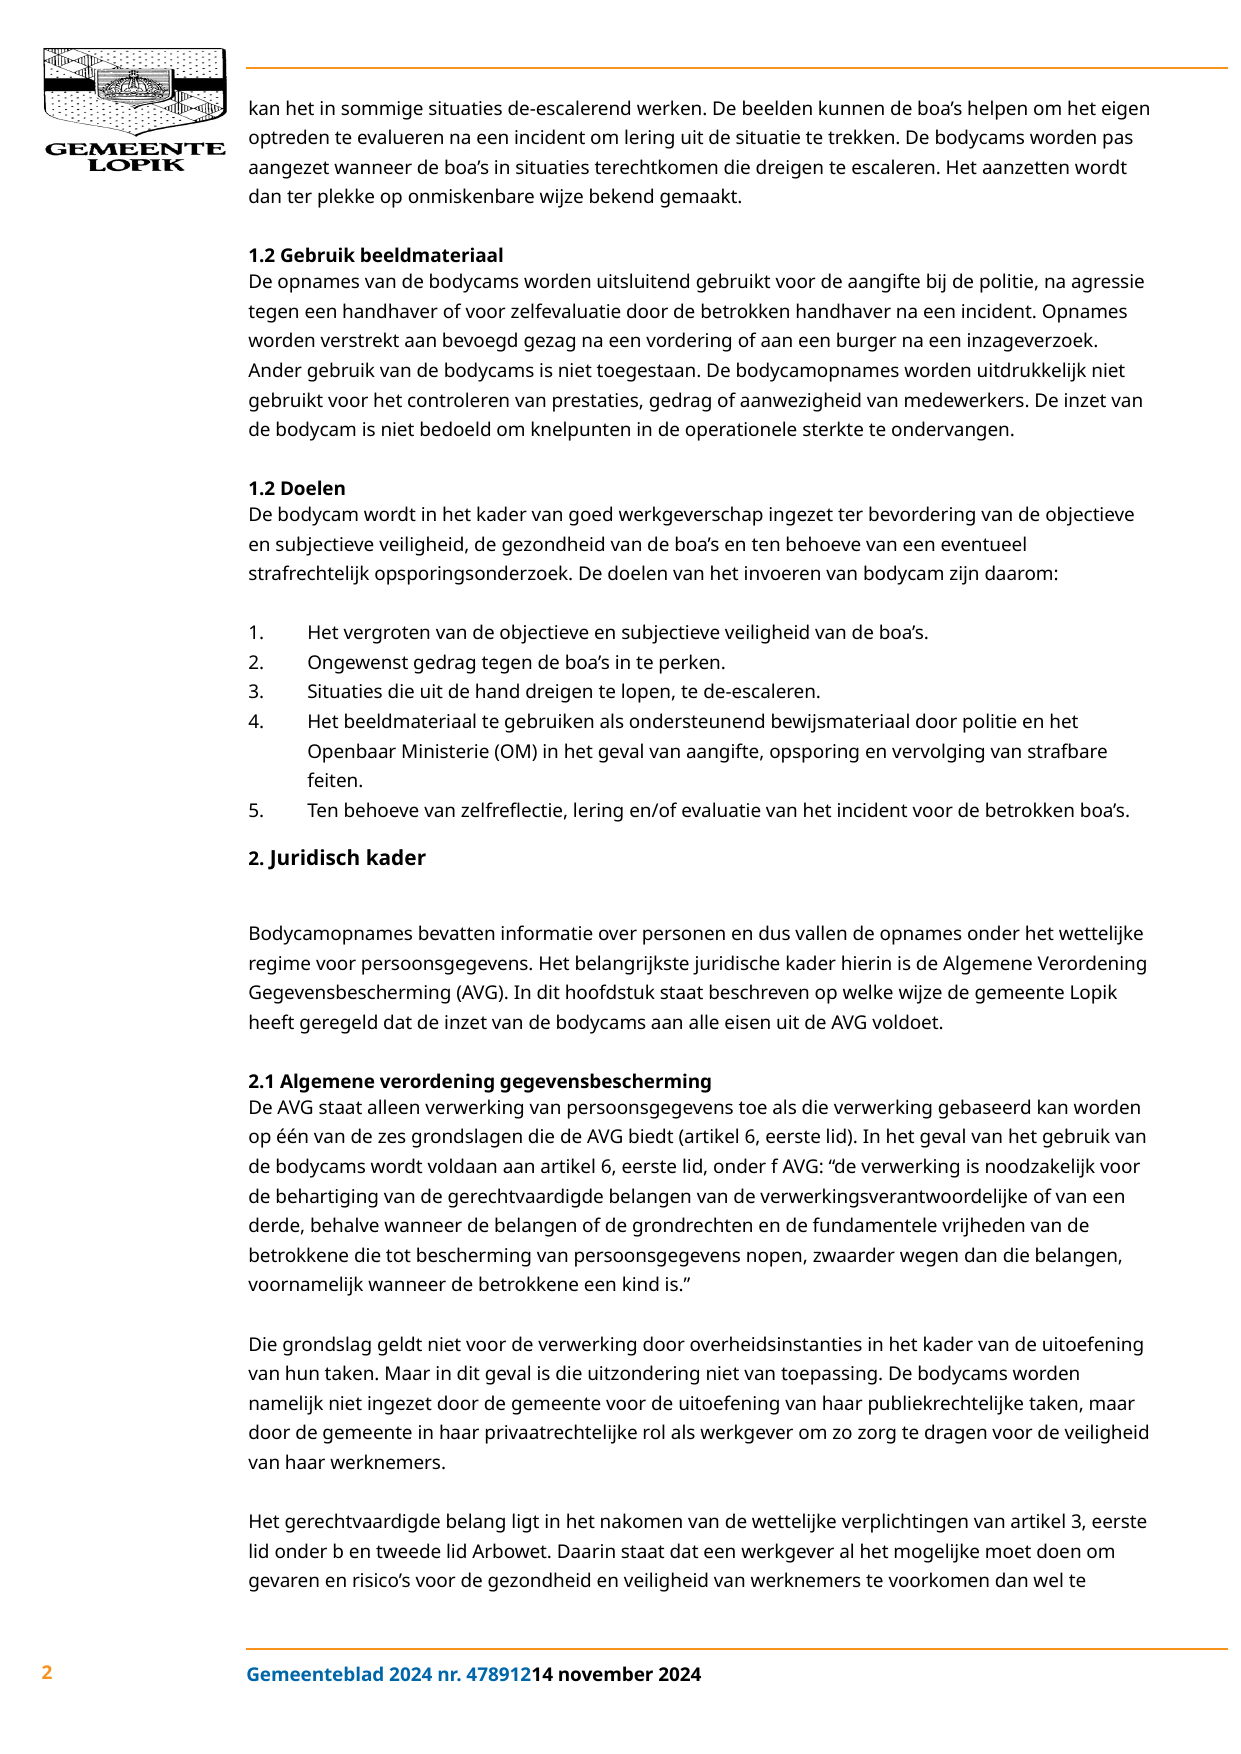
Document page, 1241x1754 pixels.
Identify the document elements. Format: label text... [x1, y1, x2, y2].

text De bodycam wordt in het kader van goed werkgeverschap ingezet ter bevordering van de objectieve en subjectieve veiligheid, de gezondheid van de boa’s en ten behoeve van een eventueel strafrechtelijk opsporingsonderzoek. De doelen van het invoeren van bodycam zijn daarom: [248, 501, 1152, 586]
text Het gerechtvaardigde belang ligt in het nakomen van de wettelijke verplichtingen van artikel 3, eerste lid onder b en tweede lid Arbowet. Daarin staat dat een werkgever al het mogelijke moet doen om gevaren en risico’s voor de gezondheid en veiligheid van werknemers te voorkomen dan wel te [248, 1508, 1152, 1593]
text De opnames van de bodycams worden uitsluitend gebruikt voor de aangifte bij de politie, na agressie tegen een handhaver of voor zelfevaluatie door de betrokken handhaver na een incident. Opnames worden verstrekt aan bevoegd gezag na een vordering of aan een burger na een inzageverzoek. Ander gebruik van de bodycams is niet toegestaan. De bodycamopnames worden uitdrukkelijk niet gebruikt voor het controleren van prestaties, gedrag of aanwezigheid van medewerkers. De inzet van de bodycam is niet bedoeld om knelpunten in de operationele sterkte te ondervangen. [248, 268, 1152, 442]
text 2.1 Algemene verordening gegevensbescherming [248, 1068, 1152, 1094]
text 1.2 Gebruik beeldmateriaal [248, 243, 1152, 268]
text De AVG staat alleen verwerking van persoonsgegevens toe als die verwerking gebaseerd kan worden op één van de zes grondslagen die de AVG biedt (artikel 6, eerste lid). In het geval van het gebruik van de bodycams wordt voldaan aan artikel 6, eerste lid, onder f AVG: “de verwerking is noodzakelijk voor de behartiging van de gerechtvaardigde belangen van de verwerkingsverantwoordelijke of van een derde, behalve wanneer de belangen of de grondrechten en de fundamentele vrijheden van de betrokkene die tot bescherming van persoonsgegevens nopen, zwaarder wegen dan die belangen, voornamelijk wanneer de betrokkene een kind is.” [248, 1094, 1152, 1297]
text 2. Juridisch kader [248, 843, 1152, 871]
list Ten behoeve van zelfreflectie, lering en/of evaluatie van het incident voor de betrokken boa’s. [248, 797, 1152, 823]
text 1.2 Doelen [248, 476, 1152, 501]
list Situaties die uit de hand dreigen te lopen, te de-escaleren. [248, 679, 1152, 704]
list Het vergroten van de objectieve en subjectieve veiligheid van de boa’s. [248, 619, 1152, 645]
text Bodycamopnames bevatten informatie over personen en dus vallen de opnames onder het wettelijke regime voor persoonsgegevens. Het belangrijkste juridische kader hierin is de Algemene Verordening Gegevensbescherming (AVG). In dit hoofdstuk staat beschreven op welke wijze de gemeente Lopik heeft geregeld dat de inzet van de bodycams aan alle eisen uit de AVG voldoet. [248, 920, 1152, 1035]
text Die grondslag geldt niet voor de verwerking door overheidsinstanties in het kader van de uitoefening van hun taken. Maar in dit geval is die uitzondering niet van toepassing. De bodycams worden namelijk niet ingezet door de gemeente voor de uitoefening van haar publiekrechtelijke taken, maar door de gemeente in haar privaatrechtelijke rol als werkgever om zo zorg te dragen voor de veiligheid van haar werknemers. [248, 1331, 1152, 1475]
list Het beeldmateriaal te gebruiken als ondersteunend bewijsmateriaal door politie en het Openbaar Ministerie (OM) in het geval van aangifte, opsporing en vervolging van strafbare feiten. [248, 708, 1152, 793]
list Ongewenst gedrag tegen de boa’s in te perken. [248, 649, 1152, 675]
text kan het in sommige situaties de-escalerend werken. De beelden kunnen de boa’s helpen om het eigen optreden te evalueren na een incident om lering uit de situatie te trekken. De bodycams worden pas aangezet wanneer de boa’s in situaties terechtkomen die dreigen te escaleren. Het aanzetten wordt dan ter plekke op onmiskenbare wijze bekend gemaakt. [248, 95, 1152, 209]
picture [41, 47, 231, 172]
